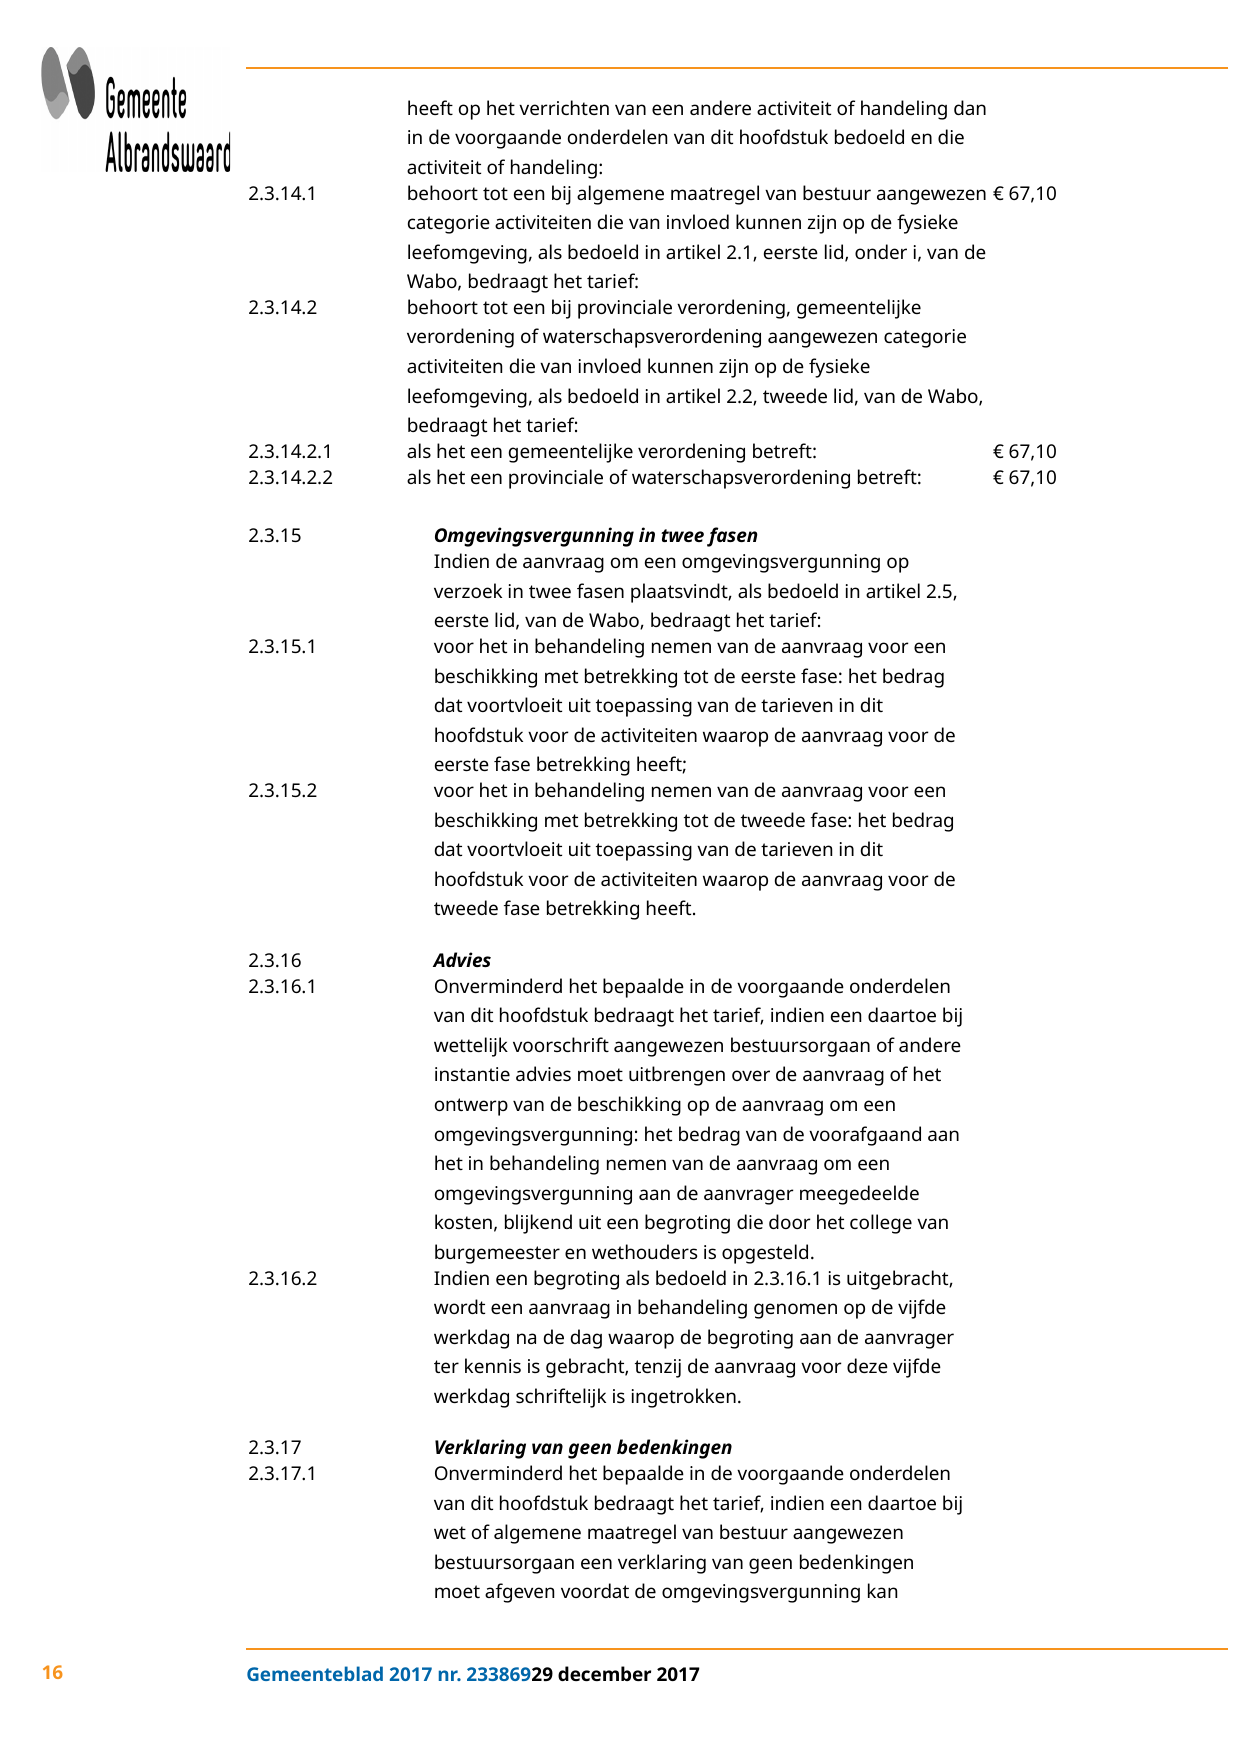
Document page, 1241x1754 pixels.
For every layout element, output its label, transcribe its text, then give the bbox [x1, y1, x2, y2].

table_cell [993, 294, 1152, 438]
table_cell [966, 973, 1152, 1265]
table_cell 2.3.17.1 [248, 1460, 433, 1604]
table_cell behoort tot een bij algemene maatregel van bestuur aangewezen categorie activiteiten die van invloed kunnen zijn op de fysieke leefomgeving, als bedoeld in artikel 2.1, eerste lid, onder i, van de Wabo, bedraagt het tarief: [407, 180, 993, 294]
table_cell [993, 95, 1152, 180]
table_cell [966, 947, 1152, 973]
table_header Omgevingsvergunning in twee fasen [434, 523, 966, 548]
table_cell 2.3.14.1 [248, 180, 407, 294]
table_cell behoort tot een bij provinciale verordening, gemeentelijke verordening of waterschapsverordening aangewezen categorie activiteiten die van invloed kunnen zijn op de fysieke leefomgeving, als bedoeld in artikel 2.2, tweede lid, van de Wabo, bedraagt het tarief: [407, 294, 993, 438]
table_cell € 67,10 [993, 438, 1152, 464]
table_cell als het een gemeentelijke verordening betreft: [407, 438, 993, 464]
table_cell € 67,10 [993, 464, 1152, 490]
table_cell Onverminderd het bepaalde in de voorgaande onderdelen van dit hoofdstuk bedraagt het tarief, indien een daartoe bij wettelijk voorschrift aangewezen bestuursorgaan of andere instantie advies moet uitbrengen over de aanvraag of het ontwerp van de beschikking op de aanvraag om een omgevingsvergunning: het bedrag van de voorafgaand aan het in behandeling nemen van de aanvraag om een omgevingsvergunning aan de aanvrager meegedeelde kosten, blijkend uit een begroting die door het college van burgemeester en wethouders is opgesteld. [434, 973, 966, 1265]
table_cell 2.3.16.2 [248, 1265, 433, 1409]
table_cell [966, 548, 1152, 633]
table_cell [966, 1409, 1152, 1434]
table_cell [248, 921, 433, 947]
table_cell [966, 1435, 1152, 1460]
table_header 2.3.15 [248, 523, 433, 548]
table_cell [248, 548, 433, 633]
table_cell 2.3.16.1 [248, 973, 433, 1265]
table_cell Indien een begroting als bedoeld in 2.3.16.1 is uitgebracht, wordt een aanvraag in behandeling genomen op de vijfde werkdag na de dag waarop de begroting aan de aanvrager ter kennis is gebracht, tenzij de aanvraag voor deze vijfde werkdag schriftelijk is ingetrokken. [434, 1265, 966, 1409]
table_cell heeft op het verrichten van een andere activiteit of handeling dan in de voorgaande onderdelen van dit hoofdstuk bedoeld en die activiteit of handeling: [407, 95, 993, 180]
table_cell [434, 921, 966, 947]
table_cell [966, 633, 1152, 777]
table_cell 2.3.16 [248, 947, 433, 973]
table_cell 2.3.15.1 [248, 633, 433, 777]
table_cell voor het in behandeling nemen van de aanvraag voor een beschikking met betrekking tot de tweede fase: het bedrag dat voortvloeit uit toepassing van de tarieven in dit hoofdstuk voor de activiteiten waarop de aanvraag voor de tweede fase betrekking heeft. [434, 777, 966, 921]
table_cell 2.3.14.2.1 [248, 438, 407, 464]
table_cell Advies [434, 947, 966, 973]
table_cell [434, 1409, 966, 1434]
table_cell Verklaring van geen bedenkingen [434, 1435, 966, 1460]
table_cell [966, 777, 1152, 921]
table_cell [966, 921, 1152, 947]
table_cell 2.3.14.2.2 [248, 464, 407, 490]
table_cell voor het in behandeling nemen van de aanvraag voor een beschikking met betrekking tot de eerste fase: het bedrag dat voortvloeit uit toepassing van de tarieven in dit hoofdstuk voor de activiteiten waarop de aanvraag voor de eerste fase betrekking heeft; [434, 633, 966, 777]
picture [41, 47, 231, 172]
table_cell [248, 95, 407, 180]
table_cell [248, 1409, 433, 1434]
table_cell € 67,10 [993, 180, 1152, 294]
table_cell Indien de aanvraag om een omgevingsvergunning op verzoek in twee fasen plaatsvindt, als bedoeld in artikel 2.5, eerste lid, van de Wabo, bedraagt het tarief: [434, 548, 966, 633]
table_cell Onverminderd het bepaalde in de voorgaande onderdelen van dit hoofdstuk bedraagt het tarief, indien een daartoe bij wet of algemene maatregel van bestuur aangewezen bestuursorgaan een verklaring van geen bedenkingen moet afgeven voordat de omgevingsvergunning kan [434, 1460, 966, 1604]
table_cell [966, 1460, 1152, 1604]
table_cell [966, 1265, 1152, 1409]
table_header [966, 523, 1152, 548]
table_cell 2.3.17 [248, 1435, 433, 1460]
table_cell 2.3.14.2 [248, 294, 407, 438]
table_cell 2.3.15.2 [248, 777, 433, 921]
table_cell als het een provinciale of waterschapsverordening betreft: [407, 464, 993, 490]
